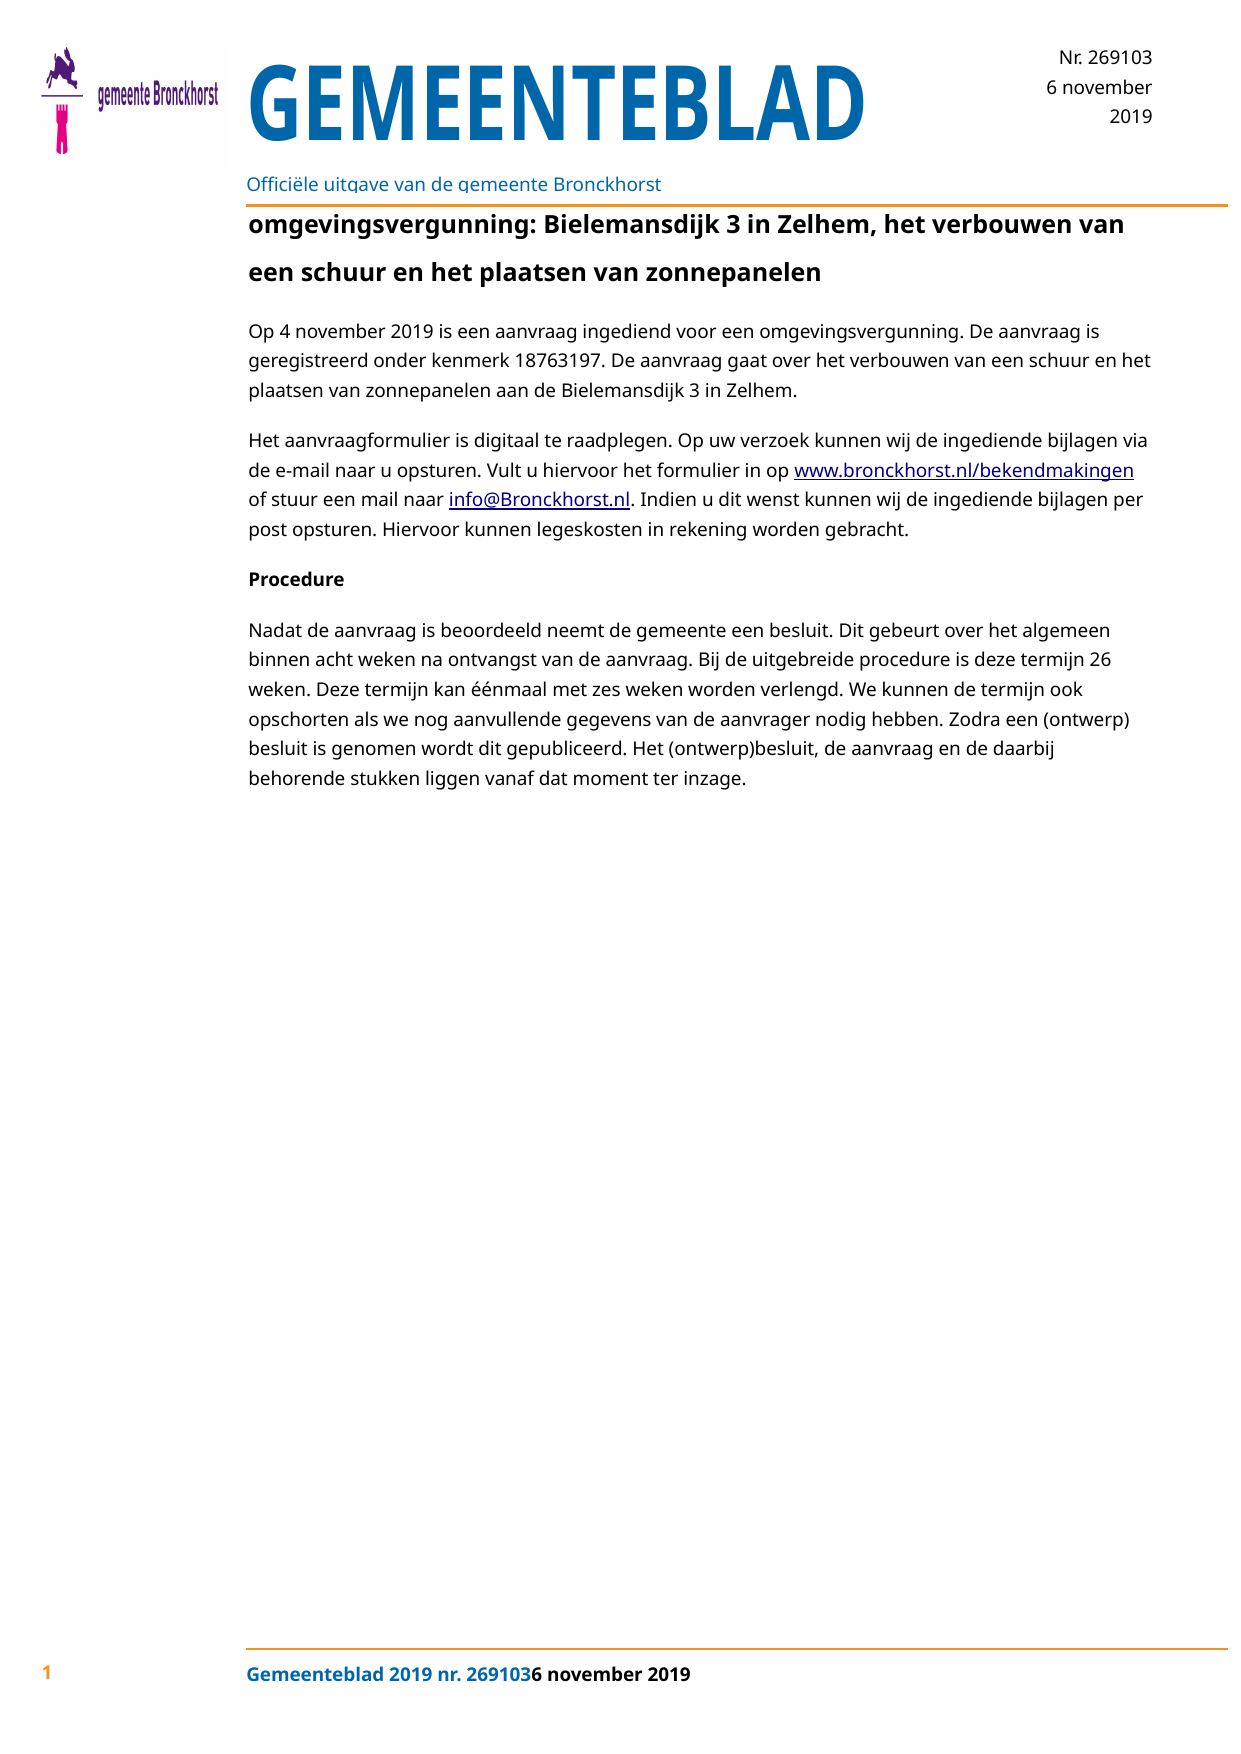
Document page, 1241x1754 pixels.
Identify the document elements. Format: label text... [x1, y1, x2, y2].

picture [41, 47, 231, 172]
text Nadat de aanvraag is beoordeeld neemt de gemeente een besluit. Dit gebeurt over het algemeen binnen acht weken na ontvangst van de aanvraag. Bij de uitgebreide procedure is deze termijn 26 weken. Deze termijn kan éénmaal met zes weken worden verlengd. We kunnen de termijn ook opschorten als we nog aanvullende gegevens van de aanvrager nodig hebben. Zodra een (ontwerp) besluit is genomen wordt dit gepubliceerd. Het (ontwerp)besluit, de aanvraag en de daarbij behorende stukken liggen vanaf dat moment ter inzage. [248, 617, 1152, 791]
text Het aanvraagformulier is digitaal te raadplegen. Op uw verzoek kunnen wij de ingediende bijlagen via de e-mail naar u opsturen. Vult u hiervoor het formulier in op www.bronckhorst.nl/bekendmakingen of stuur een mail naar info@Bronckhorst.nl. Indien u dit wenst kunnen wij de ingediende bijlagen per post opsturen. Hiervoor kunnen legeskosten in rekening worden gebracht. [248, 427, 1152, 542]
text Procedure [248, 567, 1152, 592]
text Op 4 november 2019 is een aanvraag ingediend voor een omgevingsvergunning. De aanvraag is geregistreerd onder kenmerk 18763197. De aanvraag gaat over het verbouwen van een schuur en het plaatsen van zonnepanelen aan de Bielemansdijk 3 in Zelhem. [248, 318, 1152, 403]
text omgevingsvergunning: Bielemansdijk 3 in Zelhem, het verbouwen van een schuur en het plaatsen van zonnepanelen [248, 207, 1152, 288]
